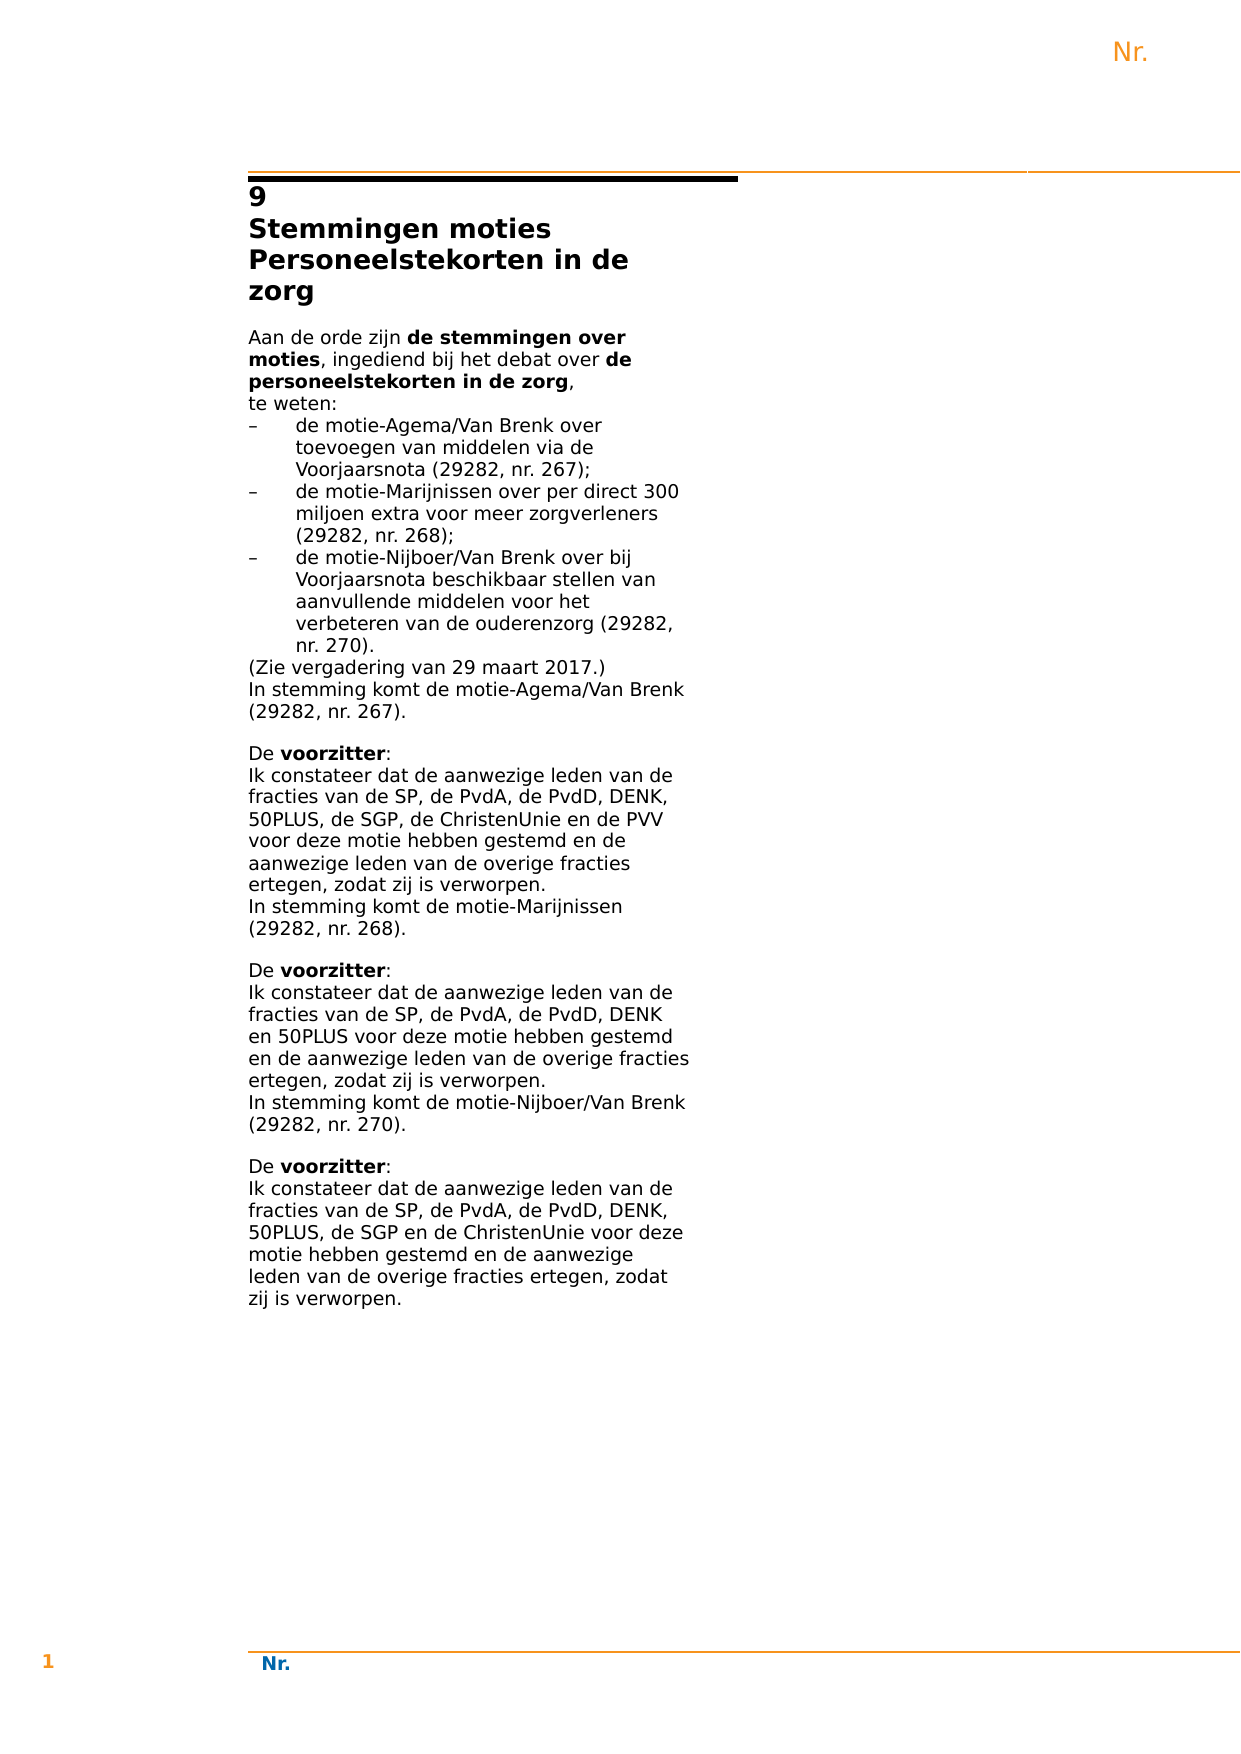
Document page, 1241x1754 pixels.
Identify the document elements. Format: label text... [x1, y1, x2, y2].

text (Zie vergadering van 29 maart 2017.) [248, 657, 691, 678]
text In stemming komt de motie-Agema/Van Brenk (29282, nr. 267). [248, 678, 691, 722]
text Ik constateer dat de aanwezige leden van de fracties van de SP, de PvdA, de PvdD, DENK, 50PLUS, de SGP, de ChristenUnie en de PVV voor deze motie hebben gestemd en de aanwezige leden van de overige fracties ertegen, zodat zij is verworpen. [248, 764, 691, 896]
text In stemming komt de motie-Nijboer/Van Brenk (29282, nr. 270). [248, 1092, 691, 1136]
text Ik constateer dat de aanwezige leden van de fracties van de SP, de PvdA, de PvdD, DENK en 50PLUS voor deze motie hebben gestemd en de aanwezige leden van de overige fracties ertegen, zodat zij is verworpen. [248, 982, 691, 1092]
text De voorzitter: [248, 1156, 691, 1178]
text te weten: [248, 393, 691, 415]
title 9 Stemmingen moties Personeelstekorten in de zorg [248, 182, 691, 307]
text In stemming komt de motie-Marijnissen (29282, nr. 268). [248, 896, 691, 940]
text De voorzitter: [248, 742, 691, 764]
list de motie-Agema/Van Brenk over toevoegen van middelen via de Voorjaarsnota (29282, nr. 267); [248, 415, 691, 481]
text De voorzitter: [248, 960, 691, 982]
list de motie-Nijboer/Van Brenk over bij Voorjaarsnota beschikbaar stellen van aanvullende middelen voor het verbeteren van de ouderenzorg (29282, nr. 270). [248, 547, 691, 657]
text Aan de orde zijn de stemmingen over moties, ingediend bij het debat over de personeelstekorten in de zorg, [248, 327, 691, 393]
list de motie-Marijnissen over per direct 300 miljoen extra voor meer zorgverleners (29282, nr. 268); [248, 481, 691, 547]
text Ik constateer dat de aanwezige leden van de fracties van de SP, de PvdA, de PvdD, DENK, 50PLUS, de SGP en de ChristenUnie voor deze motie hebben gestemd en de aanwezige leden van de overige fracties ertegen, zodat zij is verworpen. [248, 1178, 691, 1310]
